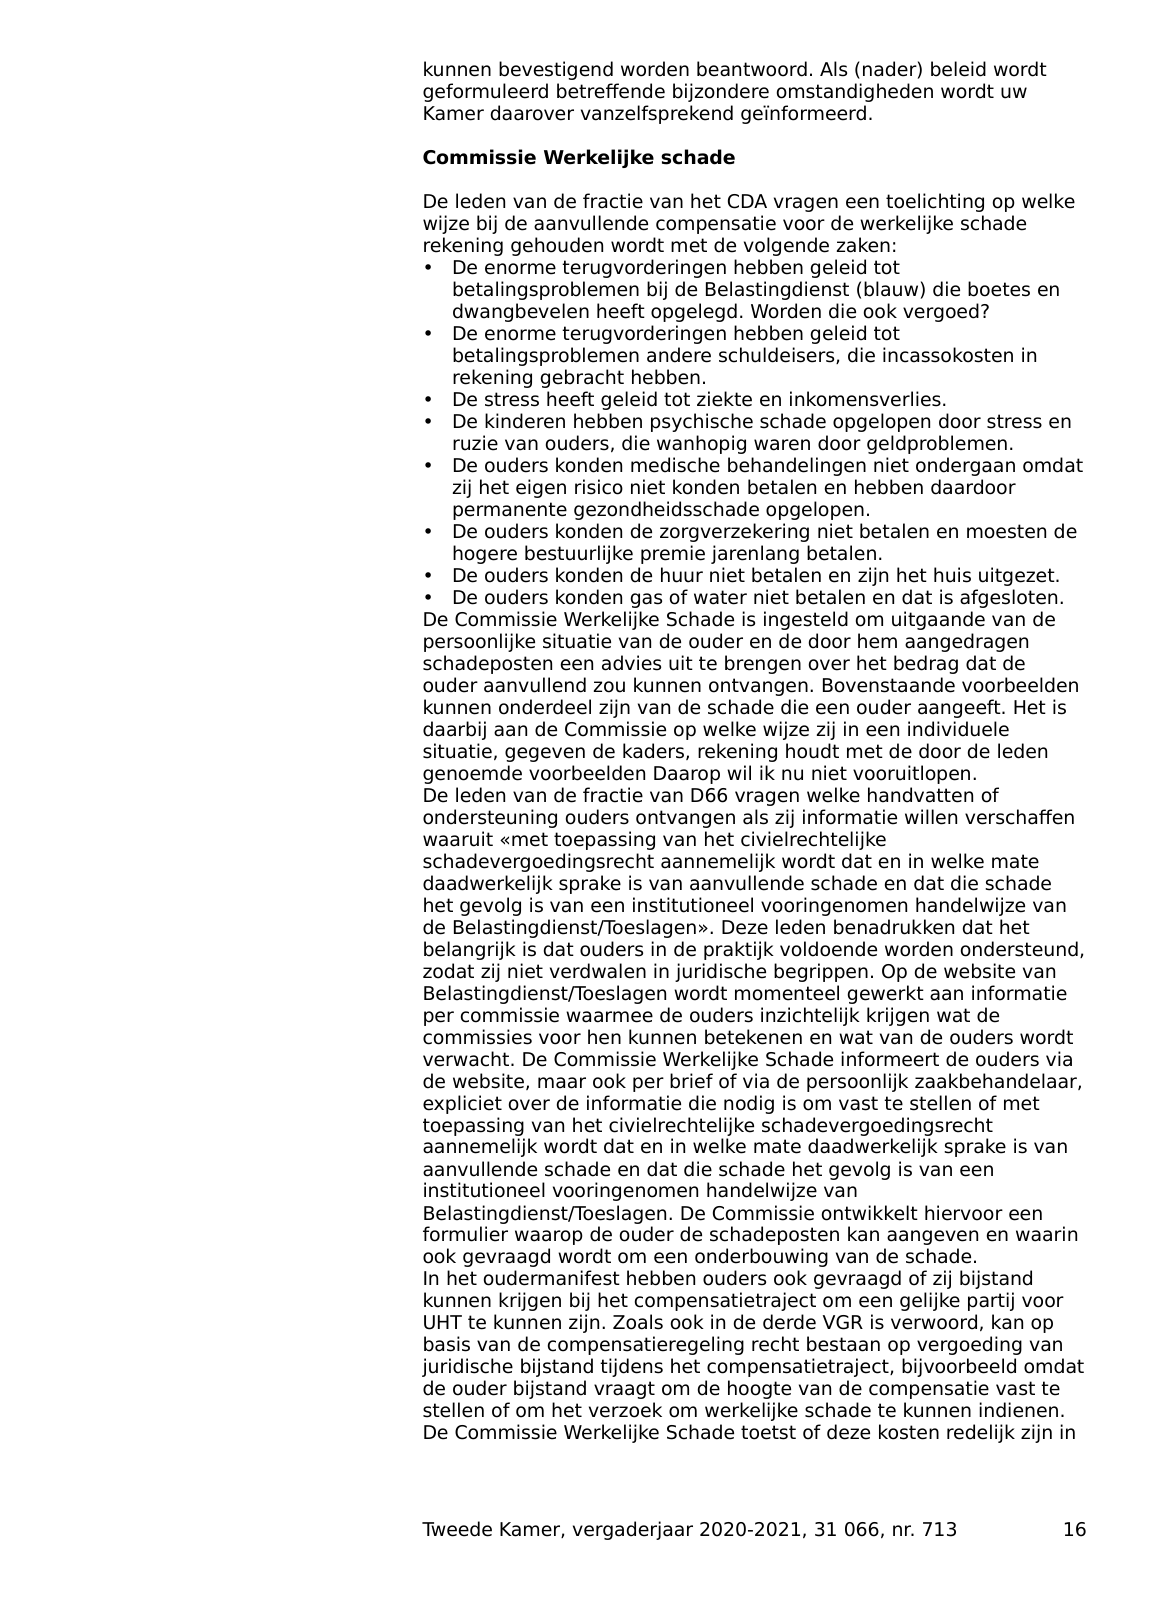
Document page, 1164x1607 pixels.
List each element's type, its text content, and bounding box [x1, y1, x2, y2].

text • De kinderen hebben psychische schade opgelopen door stress en ruzie van ouders, die wanhopig waren door geldproblemen. [422, 411, 1087, 455]
text De leden van de fractie van het CDA vragen een toelichting op welke wijze bij de aanvullende compensatie voor de werkelijke schade rekening gehouden wordt met de volgende zaken: [422, 191, 1087, 257]
text • De stress heeft geleid tot ziekte en inkomensverlies. [422, 389, 1087, 411]
text • De enorme terugvorderingen hebben geleid tot betalingsproblemen bij de Belastingdienst (blauw) die boetes en dwangbevelen heeft opgelegd. Worden die ook vergoed? [422, 257, 1087, 323]
text • De ouders konden gas of water niet betalen en dat is afgesloten. [422, 587, 1087, 609]
text • De ouders konden de zorgverzekering niet betalen en moesten de hogere bestuurlijke premie jarenlang betalen. [422, 521, 1087, 565]
text • De enorme terugvorderingen hebben geleid tot betalingsproblemen andere schuldeisers, die incassokosten in rekening gebracht hebben. [422, 323, 1087, 389]
text De leden van de fractie van D66 vragen welke handvatten of ondersteuning ouders ontvangen als zij informatie willen verschaffen waaruit «met toepassing van het civielrechtelijke schadevergoedingsrecht aannemelijk wordt dat en in welke mate daadwerkelijk sprake is van aanvullende schade en dat die schade het gevolg is van een institutioneel vooringenomen handelwijze van de Belastingdienst/Toeslagen». Deze leden benadrukken dat het belangrijk is dat ouders in de praktijk voldoende worden ondersteund, zodat zij niet verdwalen in juridische begrippen. Op de website van Belastingdienst/Toeslagen wordt momenteel gewerkt aan informatie per commissie waarmee de ouders inzichtelijk krijgen wat de commissies voor hen kunnen betekenen en wat van de ouders wordt verwacht. De Commissie Werkelijke Schade informeert de ouders via de website, maar ook per brief of via de persoonlijk zaakbehandelaar, expliciet over de informatie die nodig is om vast te stellen of met toepassing van het civielrechtelijke schadevergoedingsrecht aannemelijk wordt dat en in welke mate daadwerkelijk sprake is van aanvullende schade en dat die schade het gevolg is van een institutioneel vooringenomen handelwijze van Belastingdienst/Toeslagen. De Commissie ontwikkelt hiervoor een formulier waarop de ouder de schadeposten kan aangeven en waarin ook gevraagd wordt om een onderbouwing van de schade. [422, 785, 1087, 1268]
subtitle Commissie Werkelijke schade [422, 147, 1087, 169]
text De Commissie Werkelijke Schade is ingesteld om uitgaande van de persoonlijke situatie van de ouder en de door hem aangedragen schadeposten een advies uit te brengen over het bedrag dat de ouder aanvullend zou kunnen ontvangen. Bovenstaande voorbeelden kunnen onderdeel zijn van de schade die een ouder aangeeft. Het is daarbij aan de Commissie op welke wijze zij in een individuele situatie, gegeven de kaders, rekening houdt met de door de leden genoemde voorbeelden Daarop wil ik nu niet vooruitlopen. [422, 609, 1087, 785]
text kunnen bevestigend worden beantwoord. Als (nader) beleid wordt geformuleerd betreffende bijzondere omstandigheden wordt uw Kamer daarover vanzelfsprekend geïnformeerd. [422, 59, 1087, 125]
text • De ouders konden de huur niet betalen en zijn het huis uitgezet. [422, 565, 1087, 587]
text • De ouders konden medische behandelingen niet ondergaan omdat zij het eigen risico niet konden betalen en hebben daardoor permanente gezondheidsschade opgelopen. [422, 455, 1087, 521]
text In het oudermanifest hebben ouders ook gevraagd of zij bijstand kunnen krijgen bij het compensatietraject om een gelijke partij voor UHT te kunnen zijn. Zoals ook in de derde VGR is verwoord, kan op basis van de compensatieregeling recht bestaan op vergoeding van juridische bijstand tijdens het compensatietraject, bijvoorbeeld omdat de ouder bijstand vraagt om de hoogte van de compensatie vast te stellen of om het verzoek om werkelijke schade te kunnen indienen. De Commissie Werkelijke Schade toetst of deze kosten redelijk zijn in [422, 1268, 1087, 1444]
